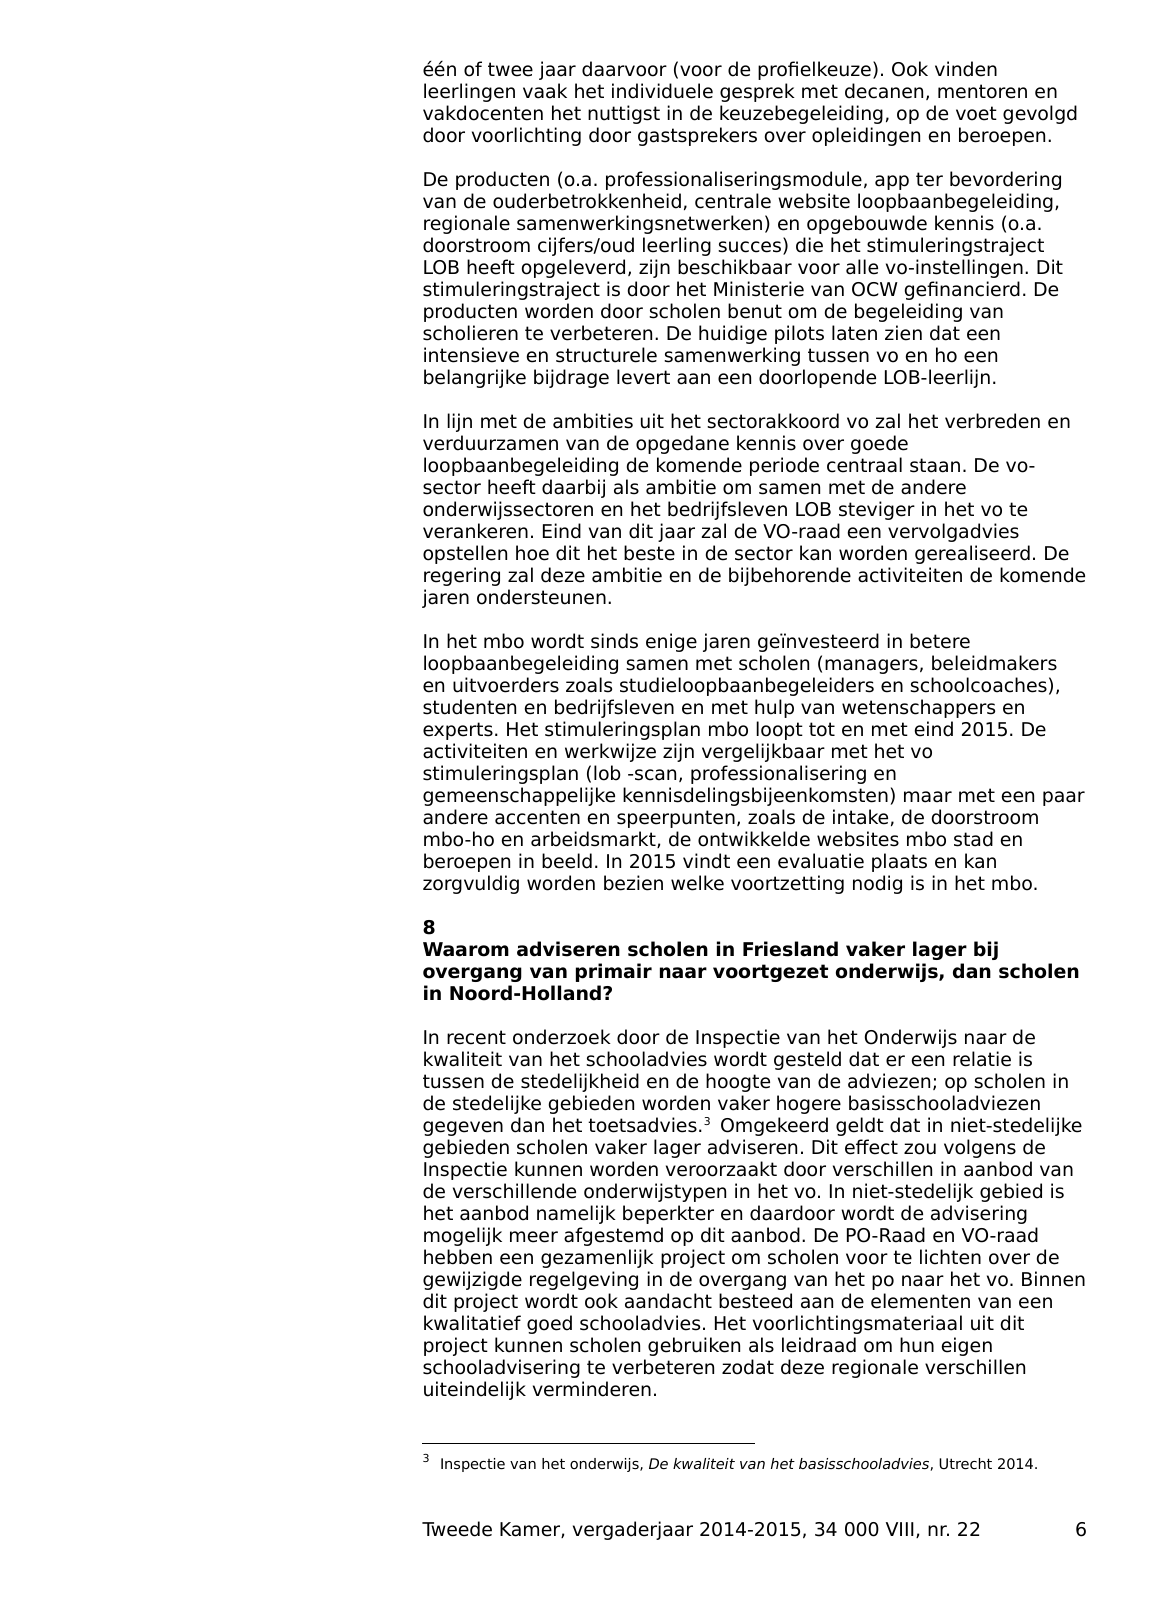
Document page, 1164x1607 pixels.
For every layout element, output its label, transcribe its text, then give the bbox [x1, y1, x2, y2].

text 8 [422, 917, 1087, 939]
text De producten (o.a. professionaliseringsmodule, app ter bevordering van de ouderbetrokkenheid, centrale website loopbaanbegeleiding, regionale samenwerkingsnetwerken) en opgebouwde kennis (o.a. doorstroom cijfers/oud leerling succes) die het stimuleringstraject LOB heeft opgeleverd, zijn beschikbaar voor alle vo-instellingen. Dit stimuleringstraject is door het Ministerie van OCW gefinancierd. De producten worden door scholen benut om de begeleiding van scholieren te verbeteren. De huidige pilots laten zien dat een intensieve en structurele samenwerking tussen vo en ho een belangrijke bijdrage levert aan een doorlopende LOB-leerlijn. [422, 169, 1087, 389]
text Inspectie van het onderwijs, De kwaliteit van het basisschooladvies, Utrecht 2014. [422, 1452, 1087, 1474]
text In het mbo wordt sinds enige jaren geïnvesteerd in betere loopbaanbegeleiding samen met scholen (managers, beleidmakers en uitvoerders zoals studieloopbaanbegeleiders en schoolcoaches), studenten en bedrijfsleven en met hulp van wetenschappers en experts. Het stimuleringsplan mbo loopt tot en met eind 2015. De activiteiten en werkwijze zijn vergelijkbaar met het vo stimuleringsplan (lob -scan, professionalisering en gemeenschappelijke kennisdelingsbijeenkomsten) maar met een paar andere accenten en speerpunten, zoals de intake, de doorstroom mbo-ho en arbeidsmarkt, de ontwikkelde websites mbo stad en beroepen in beeld. In 2015 vindt een evaluatie plaats en kan zorgvuldig worden bezien welke voortzetting nodig is in het mbo. [422, 631, 1087, 895]
text In lijn met de ambities uit het sectorakkoord vo zal het verbreden en verduurzamen van de opgedane kennis over goede loopbaanbegeleiding de komende periode centraal staan. De vo-sector heeft daarbij als ambitie om samen met de andere onderwijssectoren en het bedrijfsleven LOB steviger in het vo te verankeren. Eind van dit jaar zal de VO-raad een vervolgadvies opstellen hoe dit het beste in de sector kan worden gerealiseerd. De regering zal deze ambitie en de bijbehorende activiteiten de komende jaren ondersteunen. [422, 411, 1087, 609]
text In recent onderzoek door de Inspectie van het Onderwijs naar de kwaliteit van het schooladvies wordt gesteld dat er een relatie is tussen de stedelijkheid en de hoogte van de adviezen; op scholen in de stedelijke gebieden worden vaker hogere basisschooladviezen gegeven dan het toetsadvies. Omgekeerd geldt dat in niet-stedelijke gebieden scholen vaker lager adviseren. Dit effect zou volgens de Inspectie kunnen worden veroorzaakt door verschillen in aanbod van de verschillende onderwijstypen in het vo. In niet-stedelijk gebied is het aanbod namelijk beperkter en daardoor wordt de advisering mogelijk meer afgestemd op dit aanbod. De PO-Raad en VO-raad hebben een gezamenlijk project om scholen voor te lichten over de gewijzigde regelgeving in de overgang van het po naar het vo. Binnen dit project wordt ook aandacht besteed aan de elementen van een kwalitatief goed schooladvies. Het voorlichtingsmateriaal uit dit project kunnen scholen gebruiken als leidraad om hun eigen schooladvisering te verbeteren zodat deze regionale verschillen uiteindelijk verminderen. [422, 1027, 1087, 1401]
text Waarom adviseren scholen in Friesland vaker lager bij overgang van primair naar voortgezet onderwijs, dan scholen in Noord-Holland? [422, 939, 1087, 1005]
text één of twee jaar daarvoor (voor de profielkeuze). Ook vinden leerlingen vaak het individuele gesprek met decanen, mentoren en vakdocenten het nuttigst in de keuzebegeleiding, op de voet gevolgd door voorlichting door gastsprekers over opleidingen en beroepen. [422, 59, 1087, 147]
